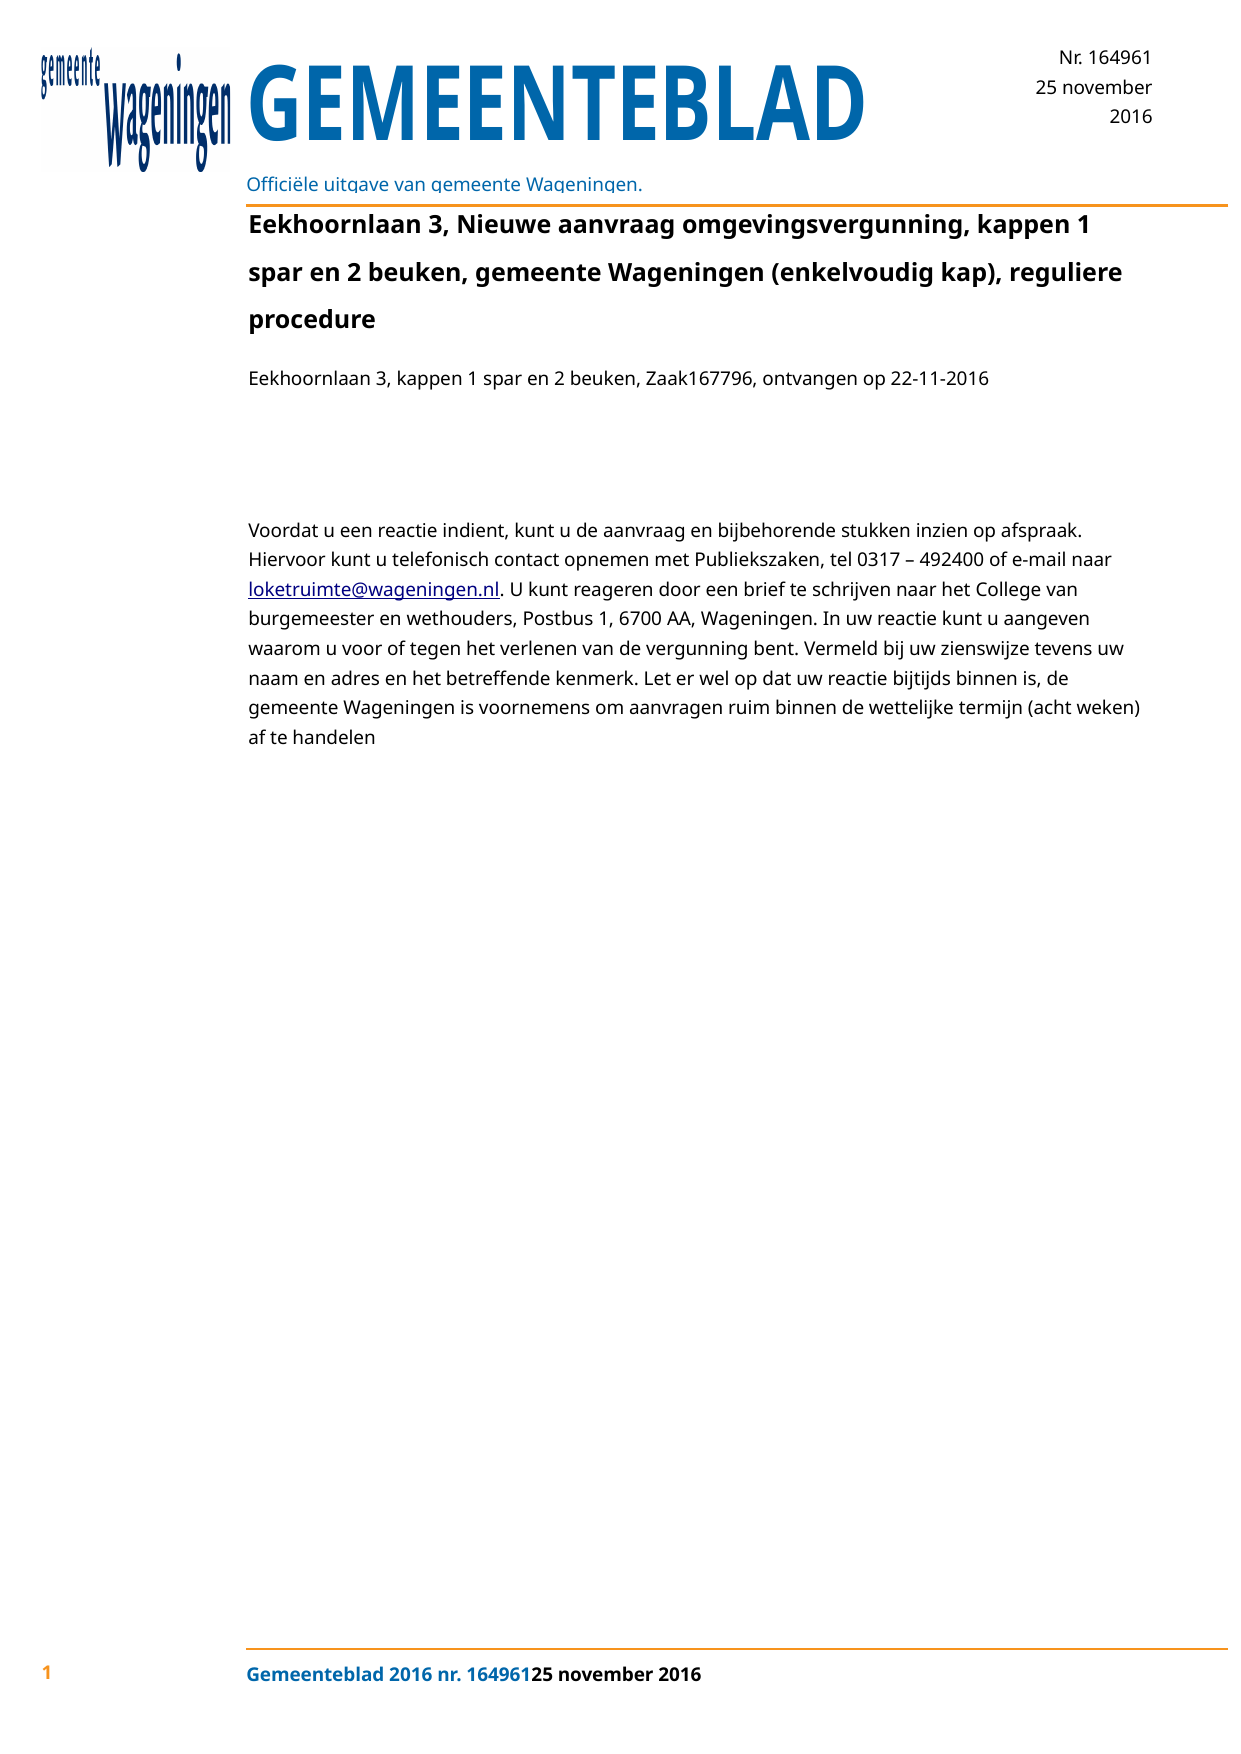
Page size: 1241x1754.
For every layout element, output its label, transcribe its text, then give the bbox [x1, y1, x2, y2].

text Eekhoornlaan 3, kappen 1 spar en 2 beuken, Zaak167796, ontvangen op 22-11-2016 [248, 366, 1152, 391]
picture [41, 47, 231, 172]
text Eekhoornlaan 3, Nieuwe aanvraag omgevingsvergunning, kappen 1 spar en 2 beuken, gemeente Wageningen (enkelvoudig kap), reguliere procedure [248, 207, 1152, 336]
text Voordat u een reactie indient, kunt u de aanvraag en bijbehorende stukken inzien op afspraak. Hiervoor kunt u telefonisch contact opnemen met Publiekszaken, tel 0317 – 492400 of e-mail naar loketruimte@wageningen.nl. U kunt reageren door een brief te schrijven naar het College van burgemeester en wethouders, Postbus 1, 6700 AA, Wageningen. In uw reactie kunt u aangeven waarom u voor of tegen het verlenen van de vergunning bent. Vermeld bij uw zienswijze tevens uw naam en adres en het betreffende kenmerk. Let er wel op dat uw reactie bijtijds binnen is, de gemeente Wageningen is voornemens om aanvragen ruim binnen de wettelijke termijn (acht weken) af te handelen [248, 517, 1152, 749]
